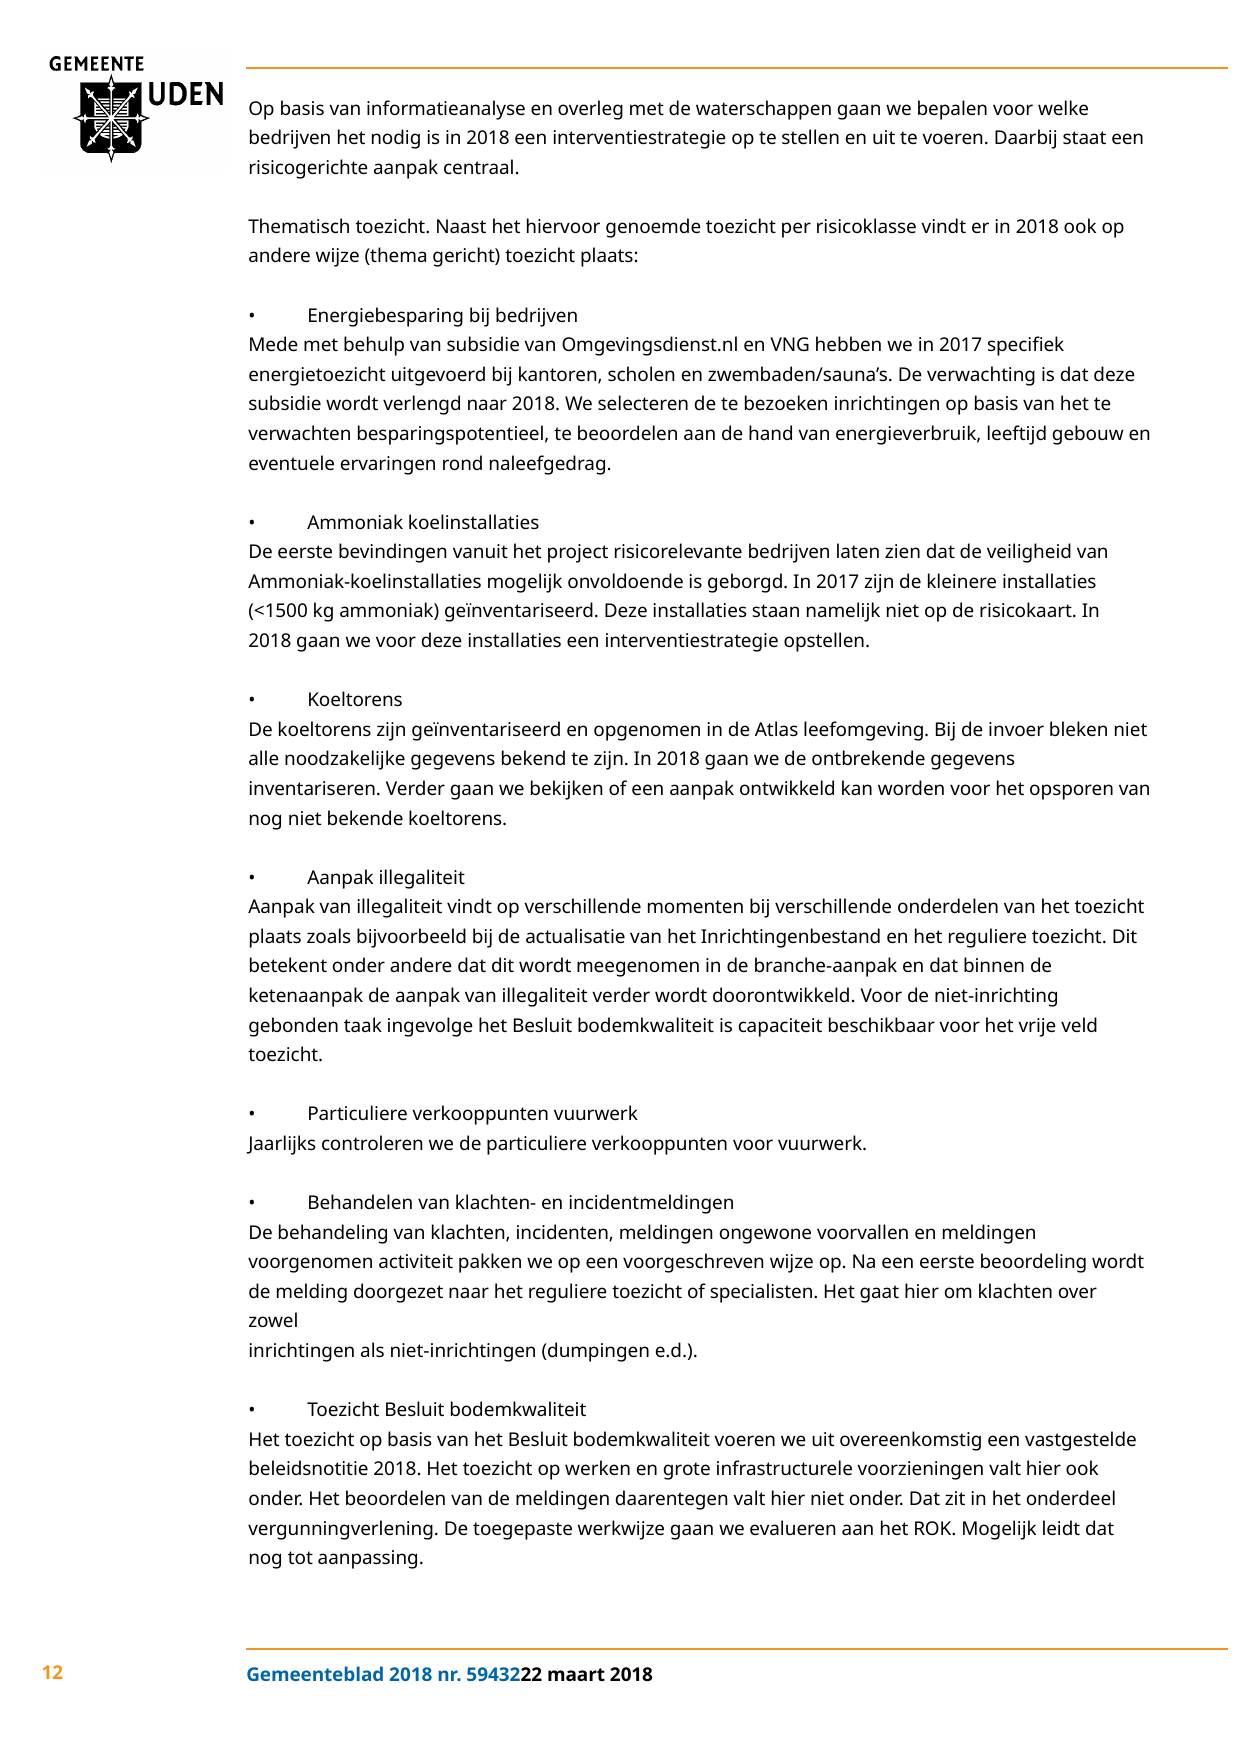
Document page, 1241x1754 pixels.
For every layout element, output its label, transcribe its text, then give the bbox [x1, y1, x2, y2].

text De behandeling van klachten, incidenten, meldingen ongewone voorvallen en meldingen [248, 1219, 1152, 1245]
text Ammoniak-koelinstallaties mogelijk onvoldoende is geborgd. In 2017 zijn de kleinere installaties [248, 568, 1152, 594]
list Energiebesparing bij bedrijven [248, 302, 1152, 328]
text Mede met behulp van subsidie van Omgevingsdienst.nl en VNG hebben we in 2017 specifiek energietoezicht uitgevoerd bij kantoren, scholen en zwembaden/sauna’s. De verwachting is dat deze subsidie wordt verlengd naar 2018. We selecteren de te bezoeken inrichtingen op basis van het te verwachten besparingspotentieel, te beoordelen aan de hand van energieverbruik, leeftijd gebouw en eventuele ervaringen rond naleefgedrag. [248, 331, 1152, 476]
text De koeltorens zijn geïnventariseerd en opgenomen in de Atlas leefomgeving. Bij de invoer bleken niet alle noodzakelijke gegevens bekend te zijn. In 2018 gaan we de ontbrekende gegevens inventariseren. Verder gaan we bekijken of een aanpak ontwikkeld kan worden voor het opsporen van nog niet bekende koeltorens. [248, 716, 1152, 831]
list Behandelen van klachten- en incidentmeldingen [248, 1189, 1152, 1215]
text 2018 gaan we voor deze installaties een interventiestrategie opstellen. [248, 627, 1152, 653]
text Thematisch toezicht. Naast het hiervoor genoemde toezicht per risicoklasse vindt er in 2018 ook op andere wijze (thema gericht) toezicht plaats: [248, 213, 1152, 268]
text Jaarlijks controleren we de particuliere verkooppunten voor vuurwerk. [248, 1130, 1152, 1156]
list Koeltorens [248, 686, 1152, 712]
text Op basis van informatieanalyse en overleg met de waterschappen gaan we bepalen voor welke bedrijven het nodig is in 2018 een interventiestrategie op te stellen en uit te voeren. Daarbij staat een risicogerichte aanpak centraal. [248, 95, 1152, 180]
text (<1500 kg ammoniak) geïnventariseerd. Deze installaties staan namelijk niet op de risicokaart. In [248, 598, 1152, 623]
text voorgenomen activiteit pakken we op een voorgeschreven wijze op. Na een eerste beoordeling wordt de melding doorgezet naar het reguliere toezicht of specialisten. Het gaat hier om klachten over zowel [248, 1248, 1152, 1333]
list Ammoniak koelinstallaties [248, 509, 1152, 535]
text De eerste bevindingen vanuit het project risicorelevante bedrijven laten zien dat de veiligheid van [248, 538, 1152, 564]
text Het toezicht op basis van het Besluit bodemkwaliteit voeren we uit overeenkomstig een vastgestelde beleidsnotitie 2018. Het toezicht op werken en grote infrastructurele voorzieningen valt hier ook onder. Het beoordelen van de meldingen daarentegen valt hier niet onder. Dat zit in het onderdeel vergunningverlening. De toegepaste werkwijze gaan we evalueren aan het ROK. Mogelijk leidt dat nog tot aanpassing. [248, 1426, 1152, 1570]
list Toezicht Besluit bodemkwaliteit [248, 1396, 1152, 1422]
text Aanpak van illegaliteit vindt op verschillende momenten bij verschillende onderdelen van het toezicht plaats zoals bijvoorbeeld bij de actualisatie van het Inrichtingenbestand en het reguliere toezicht. Dit betekent onder andere dat dit wordt meegenomen in de branche-aanpak en dat binnen de ketenaanpak de aanpak van illegaliteit verder wordt doorontwikkeld. Voor de niet-inrichting gebonden taak ingevolge het Besluit bodemkwaliteit is capaciteit beschikbaar voor het vrije veld toezicht. [248, 893, 1152, 1067]
picture [41, 47, 231, 172]
list Aanpak illegaliteit [248, 864, 1152, 890]
text inrichtingen als niet-inrichtingen (dumpingen e.d.). [248, 1337, 1152, 1363]
list Particuliere verkooppunten vuurwerk [248, 1101, 1152, 1126]
